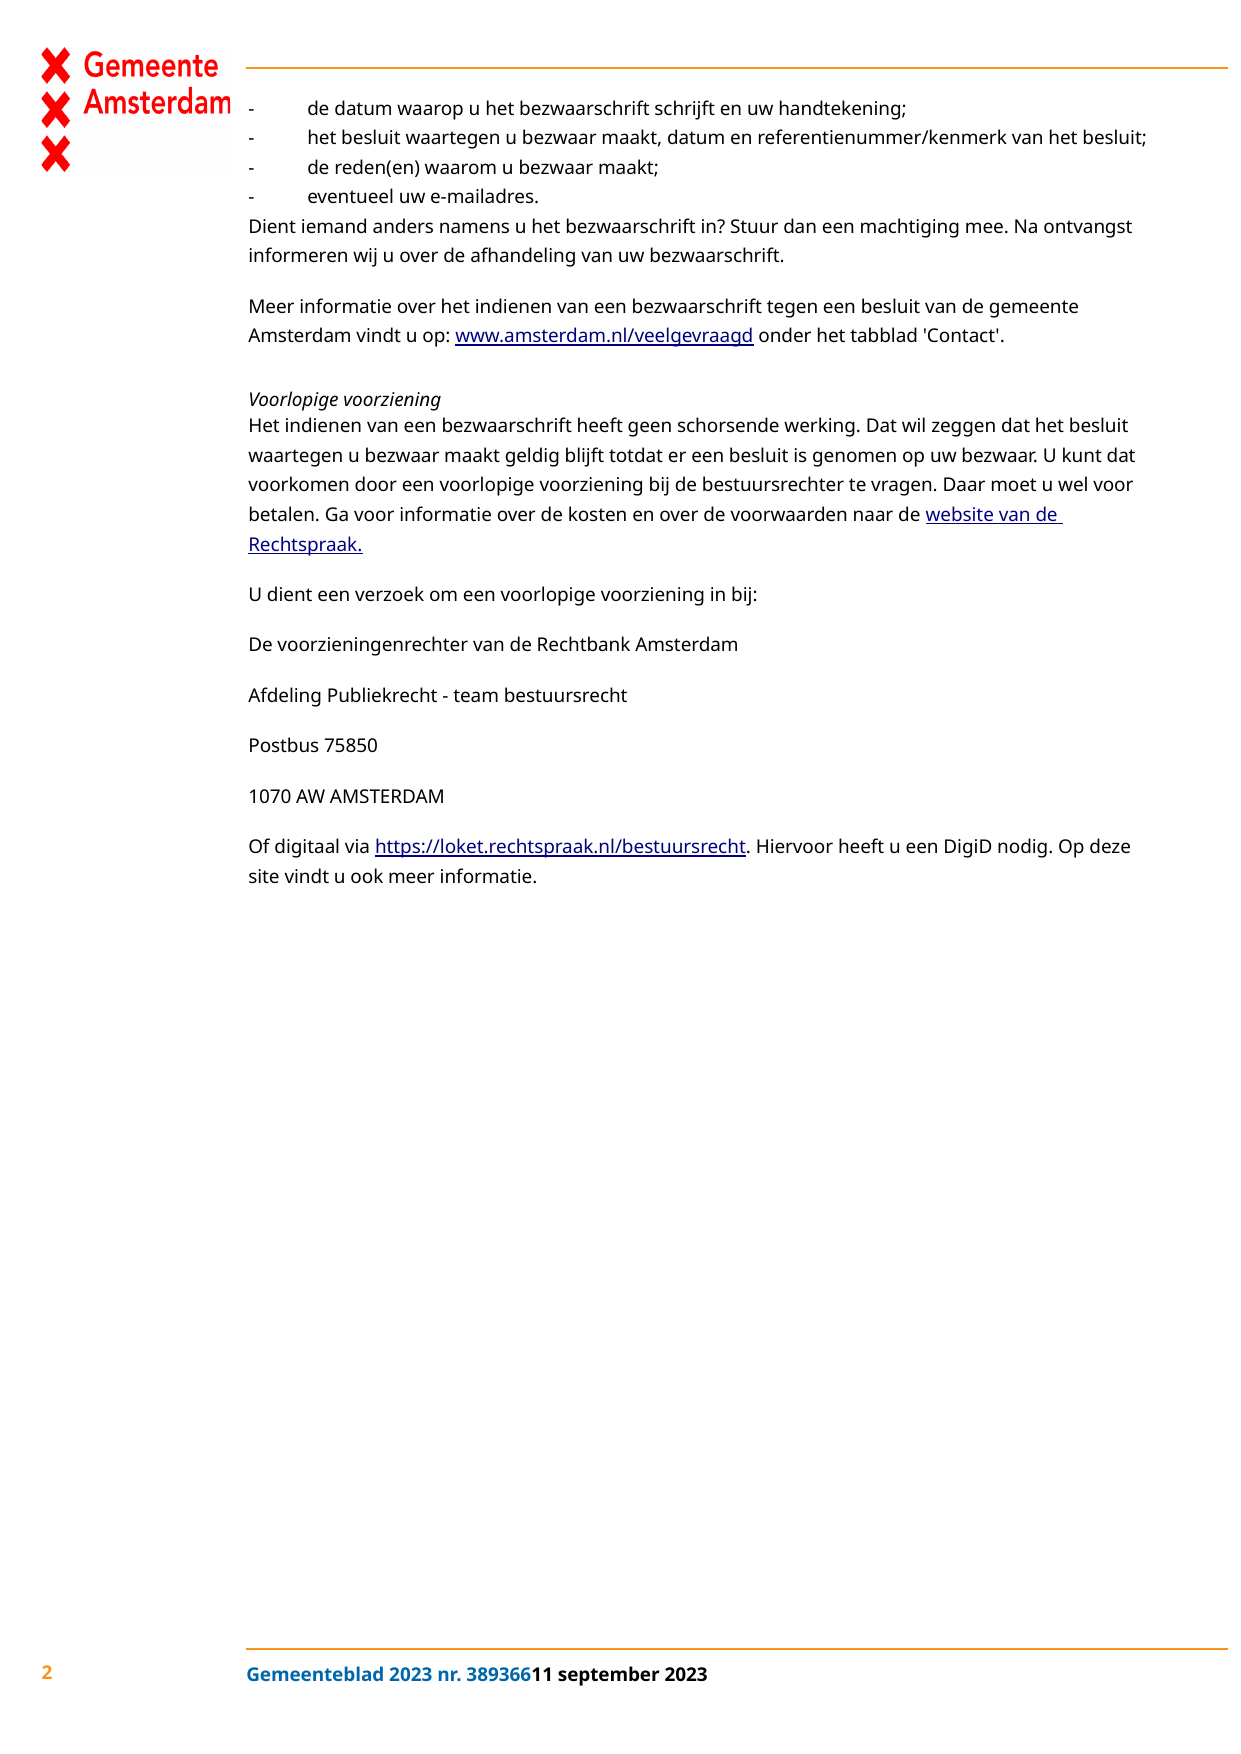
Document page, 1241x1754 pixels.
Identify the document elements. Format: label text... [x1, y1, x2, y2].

text Meer informatie over het indienen van een bezwaarschrift tegen een besluit van de gemeente Amsterdam vindt u op: www.amsterdam.nl/veelgevraagd onder het tabblad 'Contact'. [248, 293, 1152, 348]
text De voorzieningenrechter van de Rechtbank Amsterdam [248, 632, 1152, 657]
text Het indienen van een bezwaarschrift heeft geen schorsende werking. Dat wil zeggen dat het besluit waartegen u bezwaar maakt geldig blijft totdat er een besluit is genomen op uw bezwaar. U kunt dat voorkomen door een voorlopige voorziening bij de bestuursrechter te vragen. Daar moet u wel voor betalen. Ga voor informatie over de kosten en over de voorwaarden naar de website van de Rechtspraak. [248, 412, 1152, 556]
text Afdeling Publiekrecht - team bestuursrecht [248, 682, 1152, 708]
text Of digitaal via https://loket.rechtspraak.nl/bestuursrecht. Hiervoor heeft u een DigiD nodig. Op deze site vindt u ook meer informatie. [248, 833, 1152, 888]
list de reden(en) waarom u bezwaar maakt; [248, 154, 1152, 180]
text 1070 AW AMSTERDAM [248, 783, 1152, 808]
text Dient iemand anders namens u het bezwaarschrift in? Stuur dan een machtiging mee. Na ontvangst informeren wij u over de afhandeling van uw bezwaarschrift. [248, 213, 1152, 268]
list de datum waarop u het bezwaarschrift schrijft en uw handtekening; [248, 95, 1152, 121]
text Voorlopige voorziening [248, 387, 1152, 412]
text Postbus 75850 [248, 732, 1152, 758]
picture [41, 47, 231, 172]
list eventueel uw e-mailadres. [248, 183, 1152, 209]
list het besluit waartegen u bezwaar maakt, datum en referentienummer/kenmerk van het besluit; [248, 124, 1152, 150]
text U dient een verzoek om een voorlopige voorziening in bij: [248, 581, 1152, 607]
